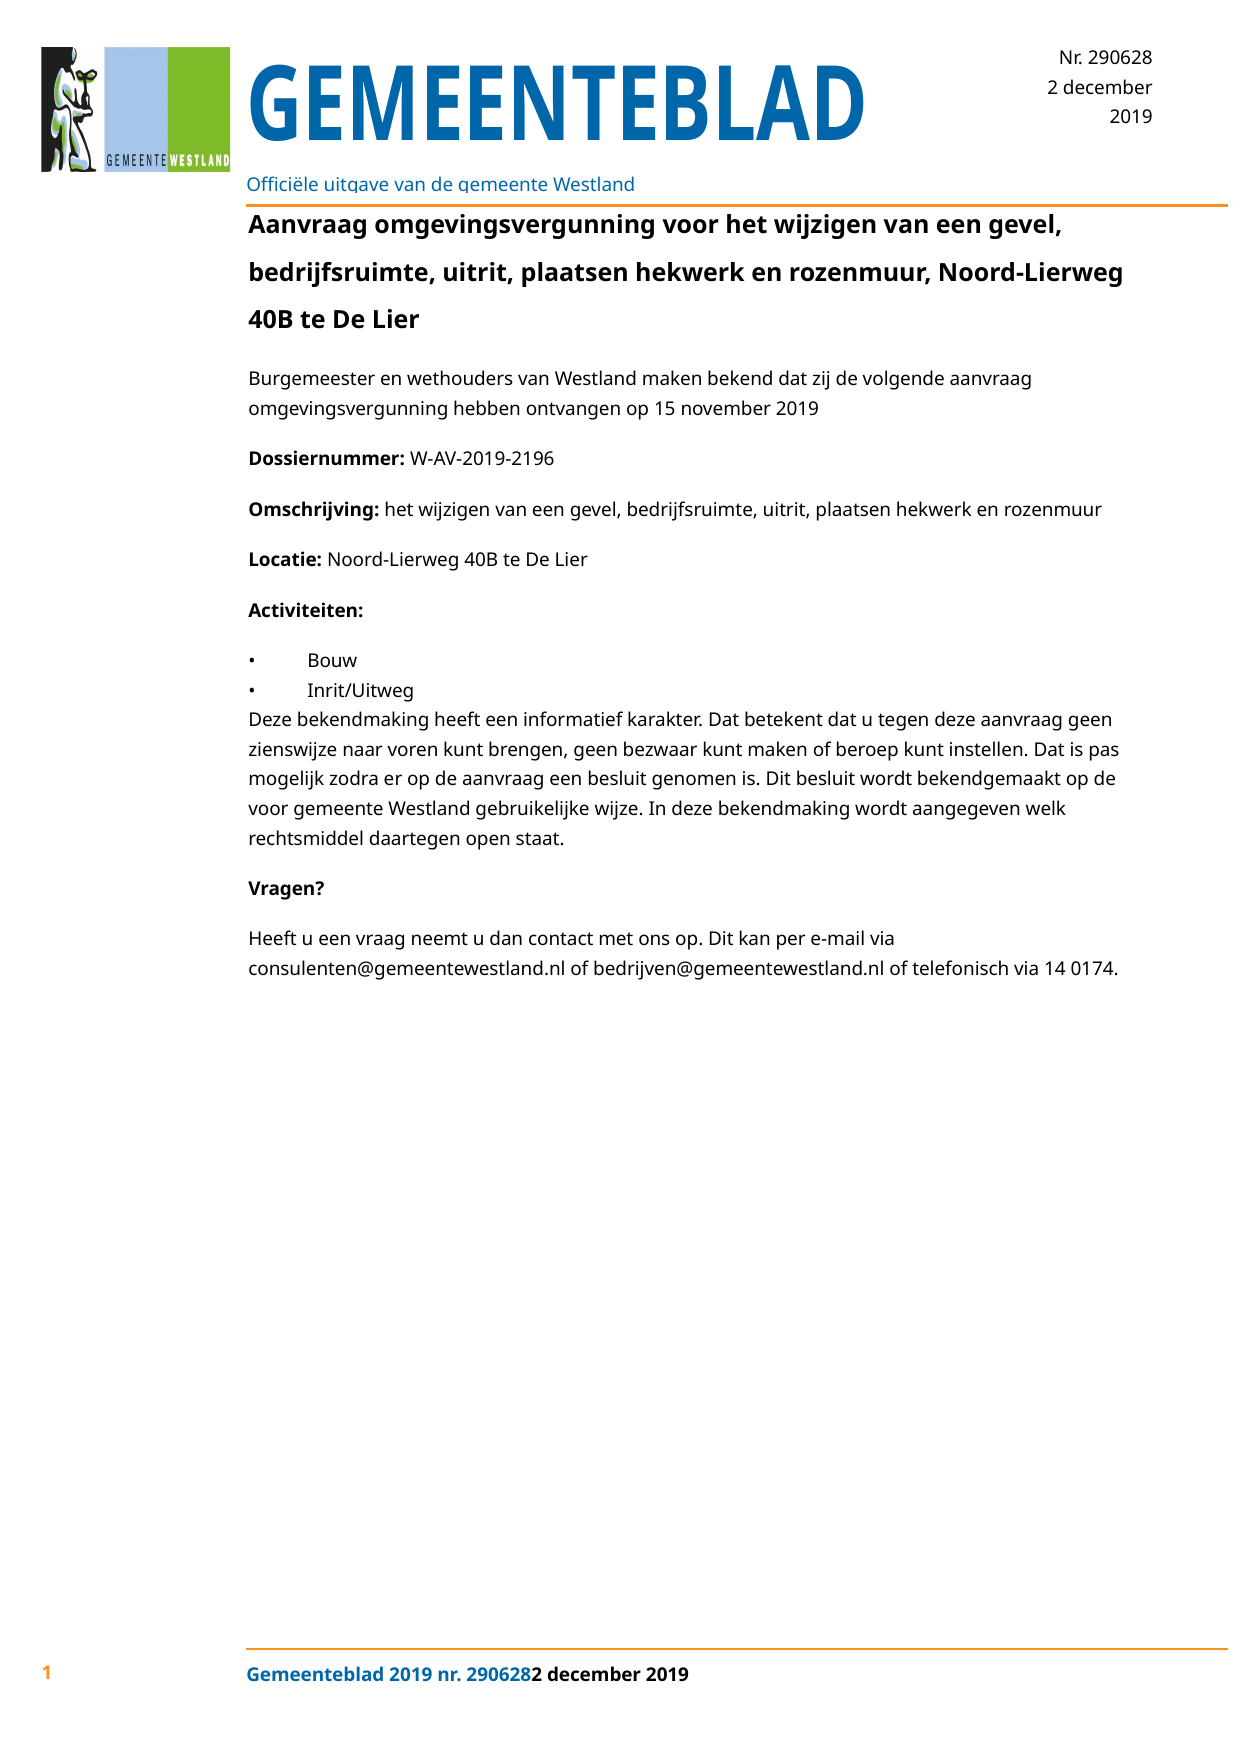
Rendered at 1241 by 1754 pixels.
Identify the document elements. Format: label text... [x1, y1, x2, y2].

text Deze bekendmaking heeft een informatief karakter. Dat betekent dat u tegen deze aanvraag geen zienswijze naar voren kunt brengen, geen bezwaar kunt maken of beroep kunt instellen. Dat is pas mogelijk zodra er op de aanvraag een besluit genomen is. Dit besluit wordt bekendgemaakt op de voor gemeente Westland gebruikelijke wijze. In deze bekendmaking wordt aangegeven welk rechtsmiddel daartegen open staat. [248, 706, 1152, 850]
text Aanvraag omgevingsvergunning voor het wijzigen van een gevel, bedrijfsruimte, uitrit, plaatsen hekwerk en rozenmuur, Noord-Lierweg 40B te De Lier [248, 207, 1152, 336]
text Locatie: Noord-Lierweg 40B te De Lier [248, 546, 1152, 572]
text Burgemeester en wethouders van Westland maken bekend dat zij de volgende aanvraag omgevingsvergunning hebben ontvangen op 15 november 2019 [248, 366, 1152, 421]
text Activiteiten: [248, 597, 1152, 622]
text Vragen? [248, 875, 1152, 901]
text Heeft u een vraag neemt u dan contact met ons op. Dit kan per e-mail via consulenten@gemeentewestland.nl of bedrijven@gemeentewestland.nl of telefonisch via 14 0174. [248, 926, 1152, 981]
list Bouw [248, 647, 1152, 673]
picture [41, 47, 231, 172]
text Omschrijving: het wijzigen van een gevel, bedrijfsruimte, uitrit, plaatsen hekwerk en rozenmuur [248, 496, 1152, 522]
text Dossiernummer: W-AV-2019-2196 [248, 446, 1152, 471]
list Inrit/Uitweg [248, 677, 1152, 702]
